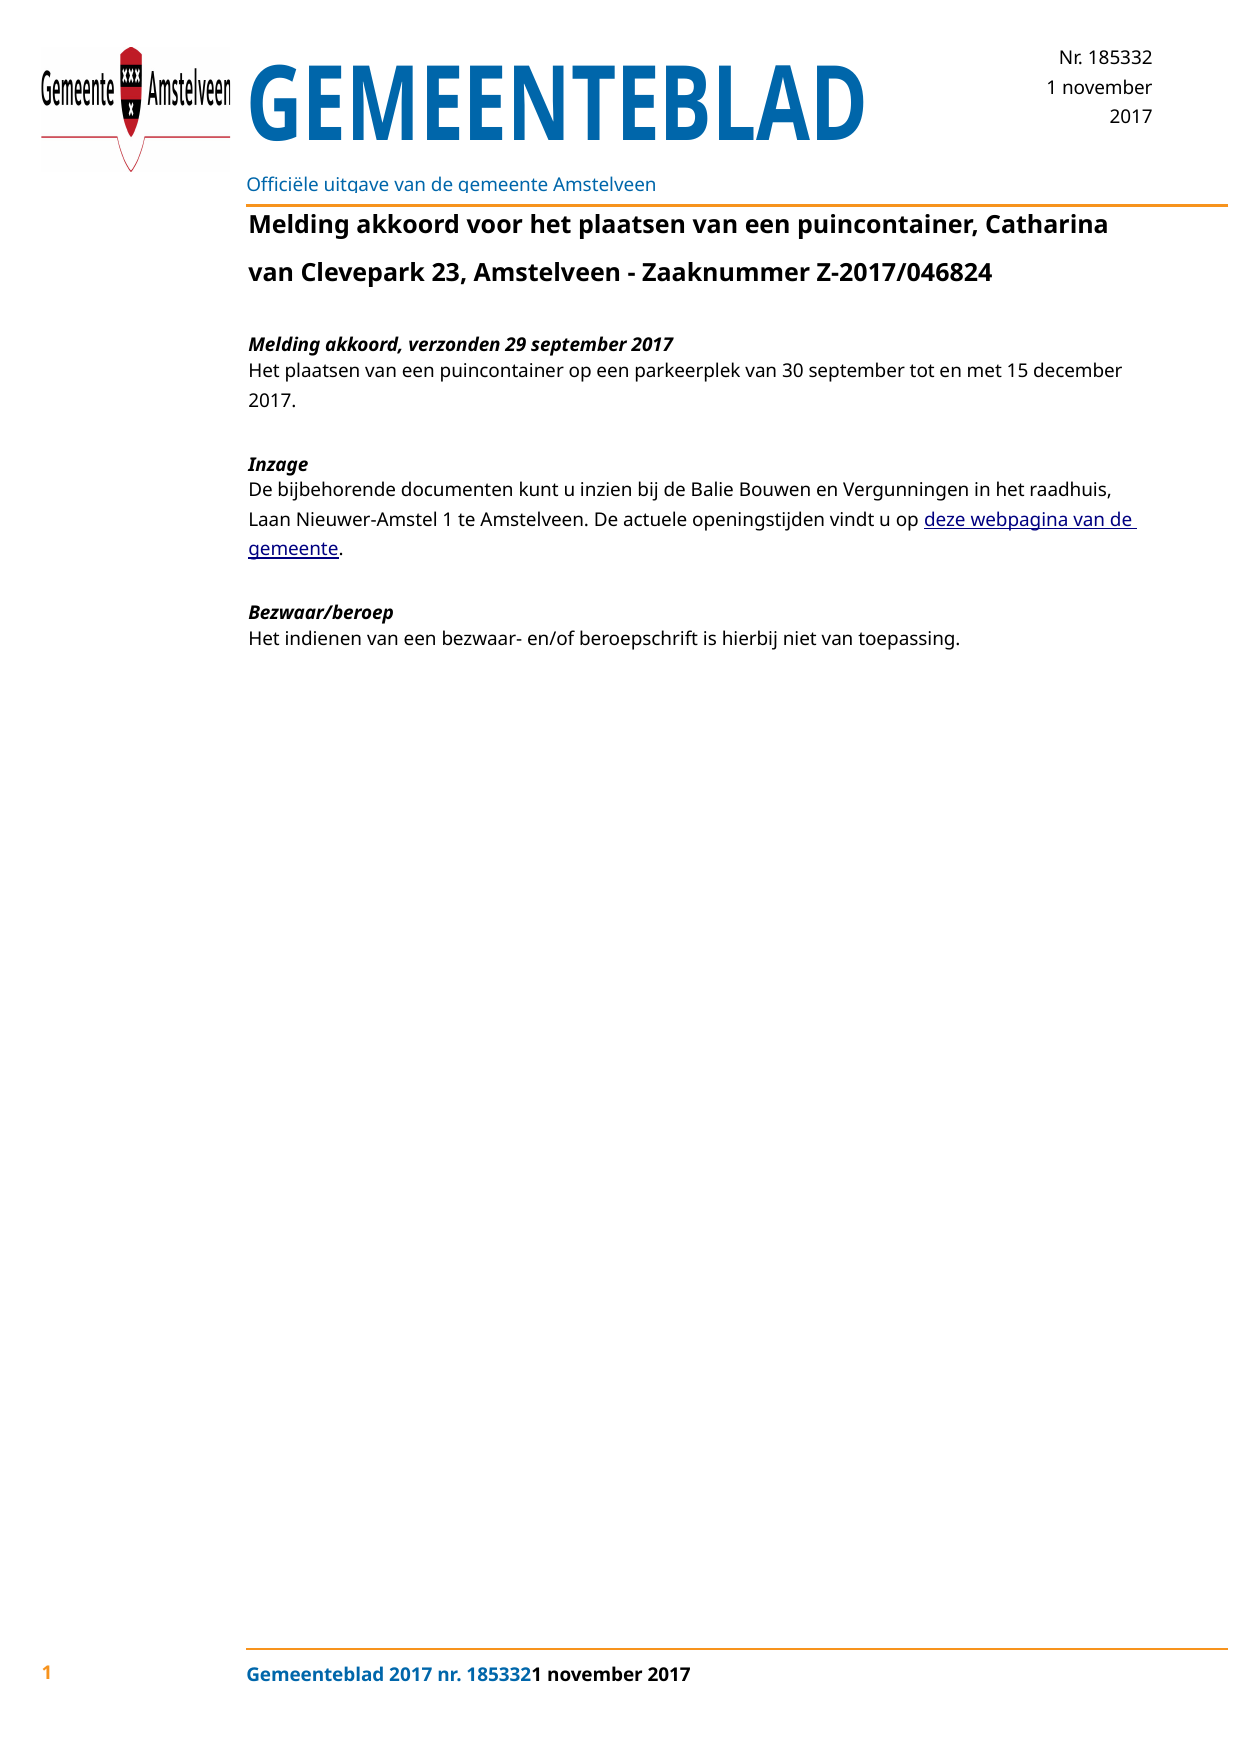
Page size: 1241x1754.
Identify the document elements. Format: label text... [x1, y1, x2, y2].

text Melding akkoord, verzonden 29 september 2017 [248, 331, 1152, 357]
text Bezwaar/beroep [248, 599, 1152, 625]
text De bijbehorende documenten kunt u inzien bij de Balie Bouwen en Vergunningen in het raadhuis, Laan Nieuwer-Amstel 1 te Amstelveen. De actuele openingstijden vindt u op deze webpagina van de gemeente. [248, 476, 1152, 561]
text Het plaatsen van een puincontainer op een parkeerplek van 30 september tot en met 15 december 2017. [248, 357, 1152, 412]
text Melding akkoord voor het plaatsen van een puincontainer, Catharina van Clevepark 23, Amstelveen - Zaaknummer Z-2017/046824 [248, 207, 1152, 288]
text Inzage [248, 451, 1152, 476]
picture [41, 47, 231, 172]
text Het indienen van een bezwaar- en/of beroepschrift is hierbij niet van toepassing. [248, 625, 1152, 651]
